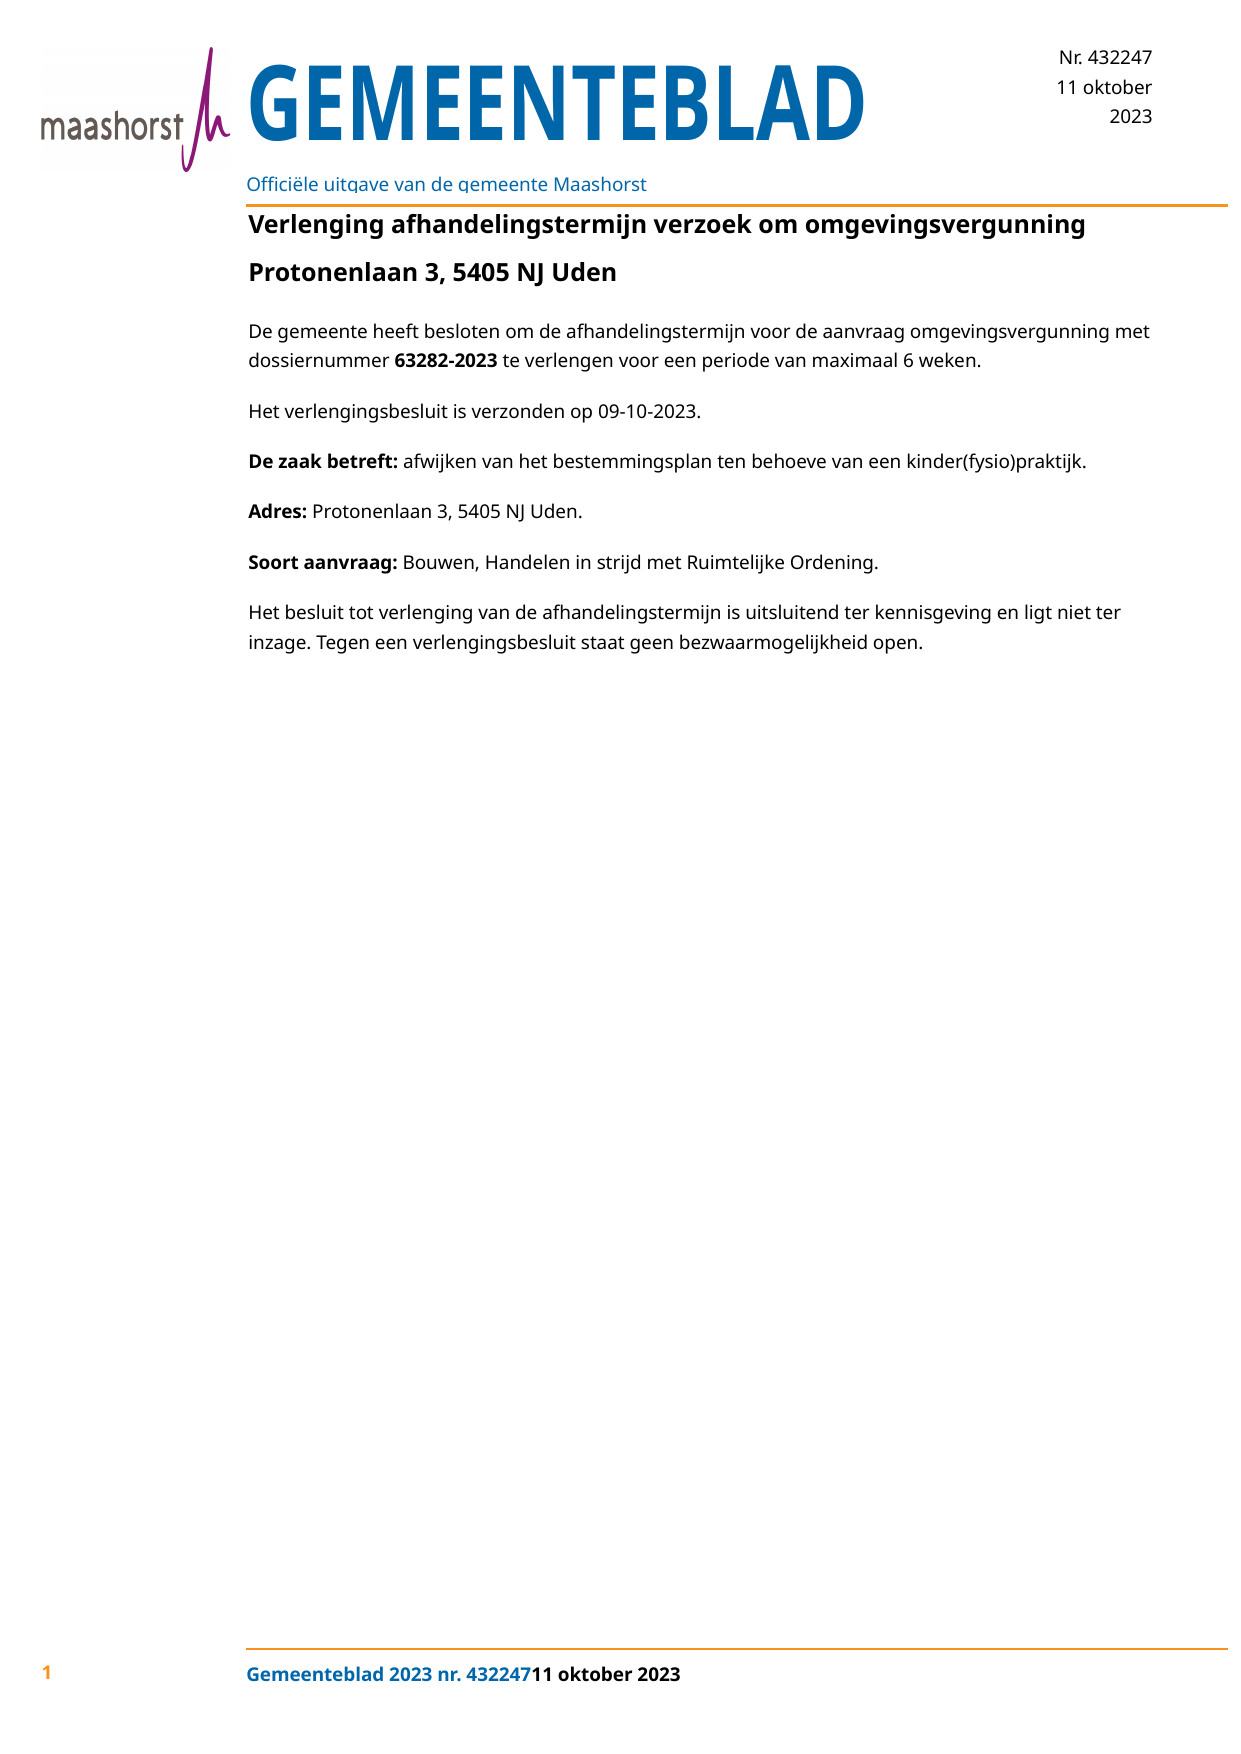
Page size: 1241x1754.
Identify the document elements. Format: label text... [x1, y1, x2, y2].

text Verlenging afhandelingstermijn verzoek om omgevingsvergunning Protonenlaan 3, 5405 NJ Uden [248, 207, 1152, 288]
text Het verlengingsbesluit is verzonden op 09-10-2023. [248, 398, 1152, 424]
picture [41, 47, 231, 172]
text Het besluit tot verlenging van de afhandelingstermijn is uitsluitend ter kennisgeving en ligt niet ter inzage. Tegen een verlengingsbesluit staat geen bezwaarmogelijkheid open. [248, 599, 1152, 655]
text De zaak betreft: afwijken van het bestemmingsplan ten behoeve van een kinder(fysio)praktijk. [248, 448, 1152, 474]
text Soort aanvraag: Bouwen, Handelen in strijd met Ruimtelijke Ordening. [248, 549, 1152, 575]
text Adres: Protonenlaan 3, 5405 NJ Uden. [248, 499, 1152, 524]
text De gemeente heeft besloten om de afhandelingstermijn voor de aanvraag omgevingsvergunning met dossiernummer 63282-2023 te verlengen voor een periode van maximaal 6 weken. [248, 318, 1152, 373]
